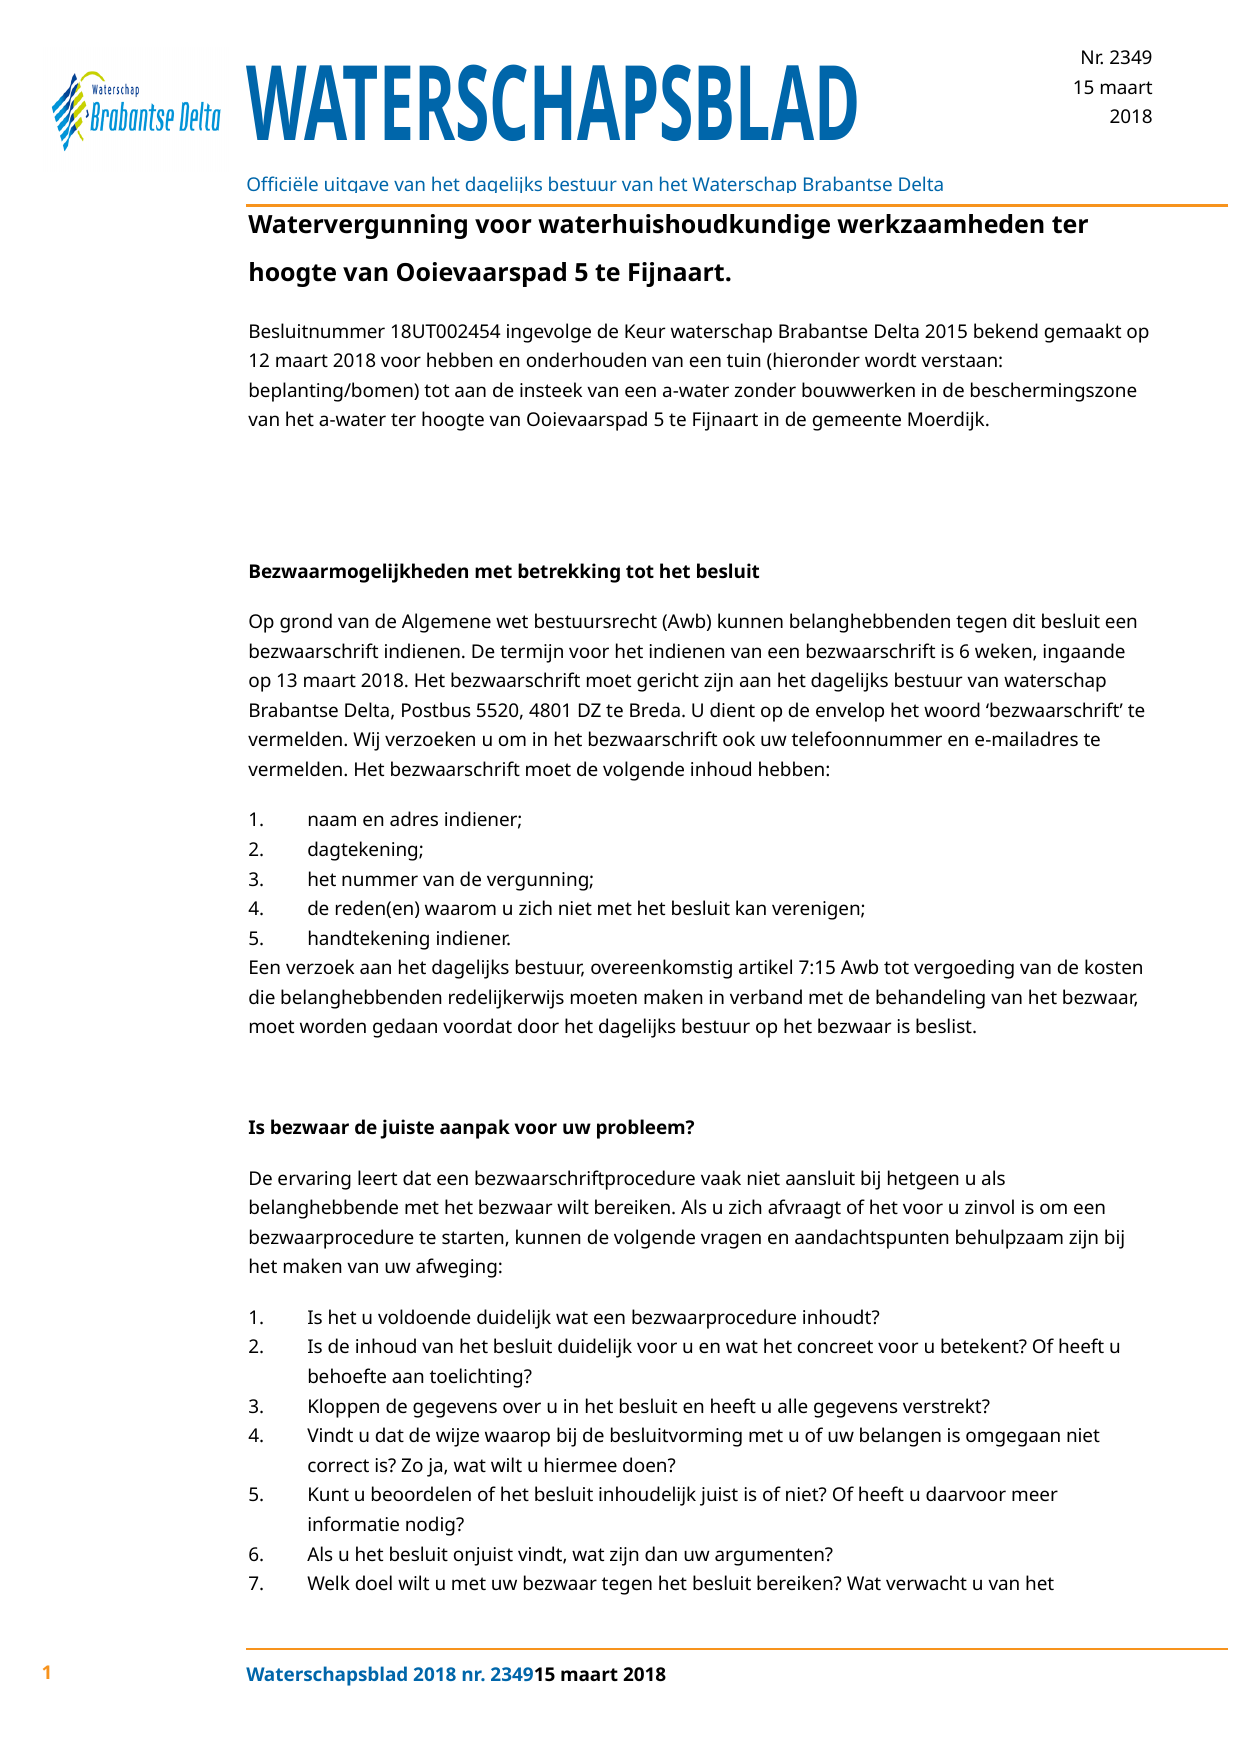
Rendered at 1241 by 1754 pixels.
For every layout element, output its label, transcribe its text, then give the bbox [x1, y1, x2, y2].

text Is bezwaar de juiste aanpak voor uw probleem? [248, 1114, 1152, 1140]
text De ervaring leert dat een bezwaarschriftprocedure vaak niet aansluit bij hetgeen u als belanghebbende met het bezwaar wilt bereiken. Als u zich afvraagt of het voor u zinvol is om een bezwaarprocedure te starten, kunnen de volgende vragen en aandachtspunten behulpzaam zijn bij het maken van uw afweging: [248, 1165, 1152, 1279]
list naam en adres indiener; [248, 807, 1152, 832]
text Op grond van de Algemene wet bestuursrecht (Awb) kunnen belanghebbenden tegen dit besluit een bezwaarschrift indienen. De termijn voor het indienen van een bezwaarschrift is 6 weken, ingaande op 13 maart 2018. Het bezwaarschrift moet gericht zijn aan het dagelijks bestuur van waterschap Brabantse Delta, Postbus 5520, 4801 DZ te Breda. U dient op de envelop het woord ‘bezwaarschrift’ te vermelden. Wij verzoeken u om in het bezwaarschrift ook uw telefoonnummer en e‑mailadres te vermelden. Het bezwaarschrift moet de volgende inhoud hebben: [248, 608, 1152, 782]
list Als u het besluit onjuist vindt, wat zijn dan uw argumenten? [248, 1541, 1152, 1567]
text Watervergunning voor waterhuishoudkundige werkzaamheden ter hoogte van Ooievaarspad 5 te Fijnaart. [248, 207, 1152, 288]
list dagtekening; [248, 836, 1152, 862]
text Bezwaarmogelijkheden met betrekking tot het besluit [248, 558, 1152, 584]
list Vindt u dat de wijze waarop bij de besluitvorming met u of uw belangen is omgegaan niet correct is? Zo ja, wat wilt u hiermee doen? [248, 1422, 1152, 1478]
list Is het u voldoende duidelijk wat een bezwaarprocedure inhoudt? [248, 1304, 1152, 1330]
picture [41, 47, 231, 172]
text Besluitnummer 18UT002454 ingevolge de Keur waterschap Brabantse Delta 2015 bekend gemaakt op 12 maart 2018 voor hebben en onderhouden van een tuin (hieronder wordt verstaan: beplanting/bomen) tot aan de insteek van een a-water zonder bouwwerken in de beschermingszone van het a-water ter hoogte van Ooievaarspad 5 te Fijnaart in de gemeente Moerdijk. [248, 318, 1152, 432]
list handtekening indiener. [248, 925, 1152, 951]
list het nummer van de vergunning; [248, 866, 1152, 892]
list Is de inhoud van het besluit duidelijk voor u en wat het concreet voor u betekent? Of heeft u behoefte aan toelichting? [248, 1334, 1152, 1389]
list Kunt u beoordelen of het besluit inhoudelijk juist is of niet? Of heeft u daarvoor meer informatie nodig? [248, 1482, 1152, 1537]
text Een verzoek aan het dagelijks bestuur, overeenkomstig artikel 7:15 Awb tot vergoeding van de kosten die belanghebbenden redelijkerwijs moeten maken in verband met de behandeling van het bezwaar, moet worden gedaan voordat door het dagelijks bestuur op het bezwaar is beslist. [248, 954, 1152, 1039]
list de reden(en) waarom u zich niet met het besluit kan verenigen; [248, 895, 1152, 921]
list Kloppen de gegevens over u in het besluit en heeft u alle gegevens verstrekt? [248, 1393, 1152, 1419]
list Welk doel wilt u met uw bezwaar tegen het besluit bereiken? Wat verwacht u van het [248, 1570, 1152, 1596]
